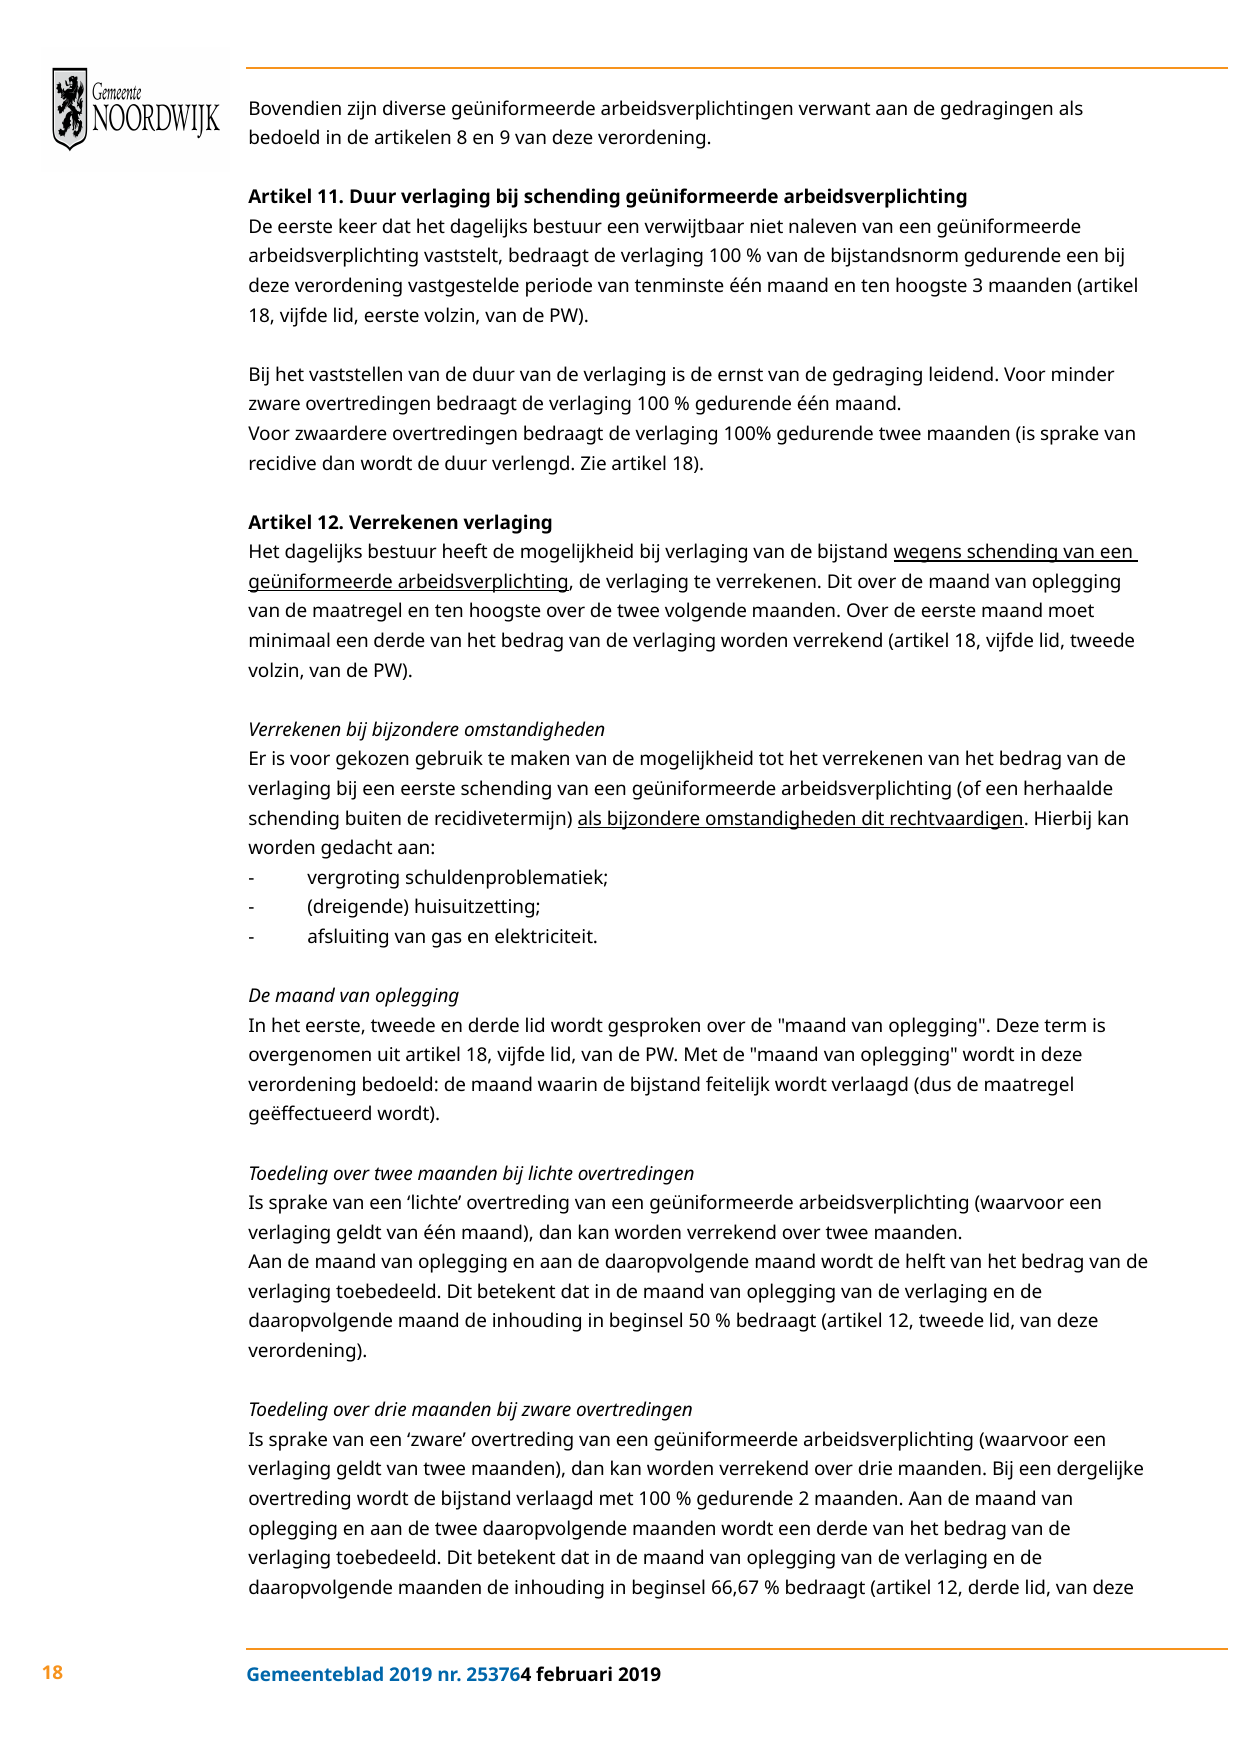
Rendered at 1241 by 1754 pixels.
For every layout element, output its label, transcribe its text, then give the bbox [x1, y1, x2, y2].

text Toedeling over drie maanden bij zware overtredingen [248, 1396, 1152, 1422]
list vergroting schuldenproblematiek; [248, 864, 1152, 890]
text Artikel 11. Duur verlaging bij schending geüniformeerde arbeidsverplichting [248, 183, 1152, 209]
text Artikel 12. Verrekenen verlaging [248, 509, 1152, 535]
text Toedeling over twee maanden bij lichte overtredingen [248, 1160, 1152, 1186]
text Aan de maand van oplegging en aan de daaropvolgende maand wordt de helft van het bedrag van de verlaging toebedeeld. Dit betekent dat in de maand van oplegging van de verlaging en de daaropvolgende maand de inhouding in beginsel 50 % bedraagt (artikel 12, tweede lid, van deze verordening). [248, 1248, 1152, 1363]
text Verrekenen bij bijzondere omstandigheden [248, 716, 1152, 742]
picture [41, 47, 231, 172]
text De maand van oplegging [248, 982, 1152, 1008]
text Er is voor gekozen gebruik te maken van de mogelijkheid tot het verrekenen van het bedrag van de verlaging bij een eerste schending van een geüniformeerde arbeidsverplichting (of een herhaalde schending buiten de recidivetermijn) als bijzondere omstandigheden dit rechtvaardigen. Hierbij kan worden gedacht aan: [248, 746, 1152, 860]
text Is sprake van een ‘zware’ overtreding van een geüniformeerde arbeidsverplichting (waarvoor een verlaging geldt van twee maanden), dan kan worden verrekend over drie maanden. Bij een dergelijke overtreding wordt de bijstand verlaagd met 100 % gedurende 2 maanden. Aan de maand van oplegging en aan de twee daaropvolgende maanden wordt een derde van het bedrag van de verlaging toebedeeld. Dit betekent dat in de maand van oplegging van de verlaging en de daaropvolgende maanden de inhouding in beginsel 66,67 % bedraagt (artikel 12, derde lid, van deze [248, 1426, 1152, 1600]
text In het eerste, tweede en derde lid wordt gesproken over de "maand van oplegging". Deze term is overgenomen uit artikel 18, vijfde lid, van de PW. Met de "maand van oplegging" wordt in deze verordening bedoeld: de maand waarin de bijstand feitelijk wordt verlaagd (dus de maatregel geëffectueerd wordt). [248, 1012, 1152, 1126]
text Het dagelijks bestuur heeft de mogelijkheid bij verlaging van de bijstand wegens schending van een geüniformeerde arbeidsverplichting, de verlaging te verrekenen. Dit over de maand van oplegging van de maatregel en ten hoogste over de twee volgende maanden. Over de eerste maand moet minimaal een derde van het bedrag van de verlaging worden verrekend (artikel 18, vijfde lid, tweede volzin, van de PW). [248, 538, 1152, 683]
list afsluiting van gas en elektriciteit. [248, 923, 1152, 949]
text Bij het vaststellen van de duur van de verlaging is de ernst van de gedraging leidend. Voor minder zware overtredingen bedraagt de verlaging 100 % gedurende één maand. [248, 361, 1152, 416]
text Is sprake van een ‘lichte’ overtreding van een geüniformeerde arbeidsverplichting (waarvoor een verlaging geldt van één maand), dan kan worden verrekend over twee maanden. [248, 1189, 1152, 1245]
list (dreigende) huisuitzetting; [248, 893, 1152, 919]
text De eerste keer dat het dagelijks bestuur een verwijtbaar niet naleven van een geüniformeerde arbeidsverplichting vaststelt, bedraagt de verlaging 100 % van de bijstandsnorm gedurende een bij deze verordening vastgestelde periode van tenminste één maand en ten hoogste 3 maanden (artikel 18, vijfde lid, eerste volzin, van de PW). [248, 213, 1152, 328]
text Bovendien zijn diverse geüniformeerde arbeidsverplichtingen verwant aan de gedragingen als bedoeld in de artikelen 8 en 9 van deze verordening. [248, 95, 1152, 150]
text Voor zwaardere overtredingen bedraagt de verlaging 100% gedurende twee maanden (is sprake van recidive dan wordt de duur verlengd. Zie artikel 18). [248, 420, 1152, 476]
